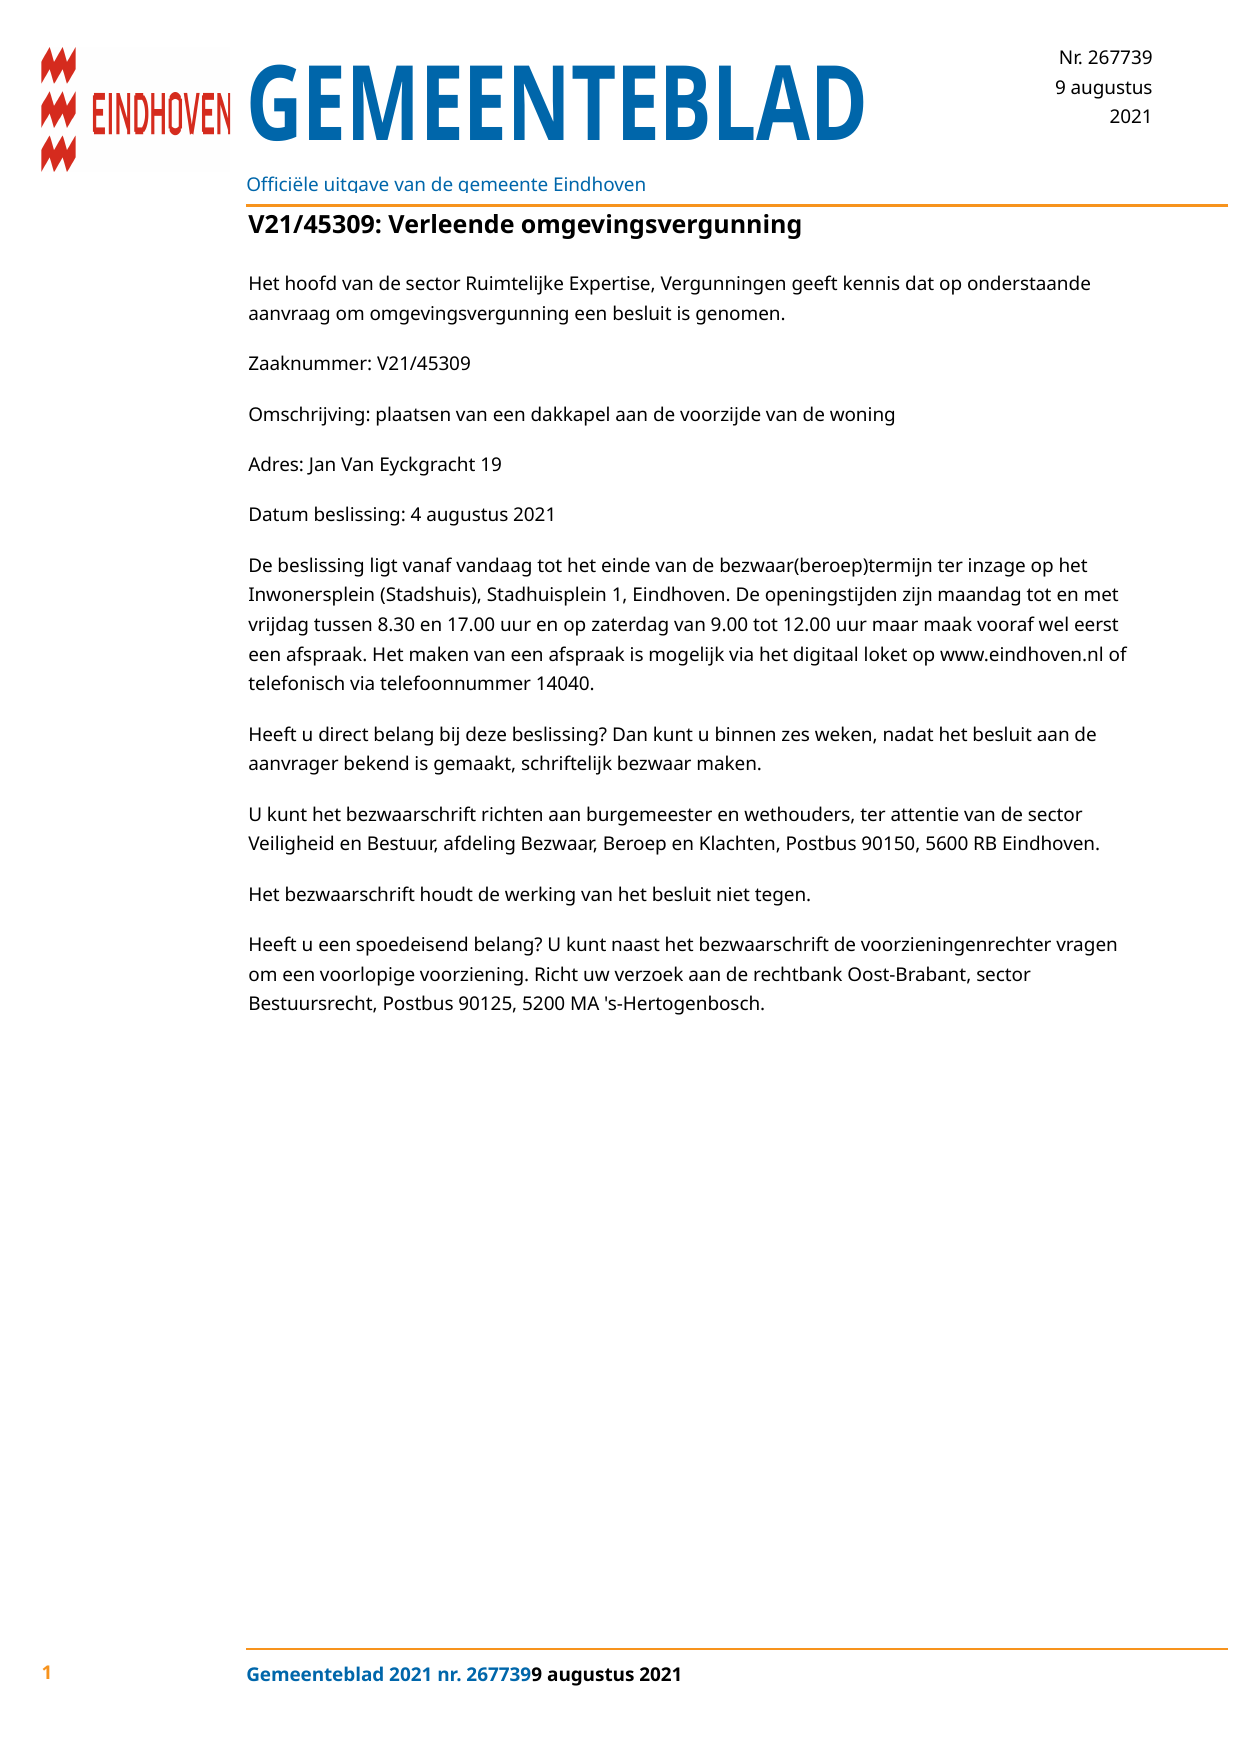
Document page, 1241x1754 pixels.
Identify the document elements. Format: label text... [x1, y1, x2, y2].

text Zaaknummer: V21/45309 [248, 350, 1152, 376]
text Omschrijving: plaatsen van een dakkapel aan de voorzijde van de woning [248, 401, 1152, 426]
text Het bezwaarschrift houdt de werking van het besluit niet tegen. [248, 881, 1152, 906]
picture [41, 47, 231, 172]
text Het hoofd van de sector Ruimtelijke Expertise, Vergunningen geeft kennis dat op onderstaande aanvraag om omgevingsvergunning een besluit is genomen. [248, 270, 1152, 326]
text Heeft u direct belang bij deze beslissing? Dan kunt u binnen zes weken, nadat het besluit aan de aanvrager bekend is gemaakt, schriftelijk bezwaar maken. [248, 721, 1152, 776]
text U kunt het bezwaarschrift richten aan burgemeester en wethouders, ter attentie van de sector Veiligheid en Bestuur, afdeling Bezwaar, Beroep en Klachten, Postbus 90150, 5600 RB Eindhoven. [248, 801, 1152, 856]
text Heeft u een spoedeisend belang? U kunt naast het bezwaarschrift de voorzieningenrechter vragen om een voorlopige voorziening. Richt uw verzoek aan de rechtbank Oost-Brabant, sector Bestuursrecht, Postbus 90125, 5200 MA 's-Hertogenbosch. [248, 931, 1152, 1016]
text Adres: Jan Van Eyckgracht 19 [248, 451, 1152, 477]
text De beslissing ligt vanaf vandaag tot het einde van de bezwaar(beroep)termijn ter inzage op het Inwonersplein (Stadshuis), Stadhuisplein 1, Eindhoven. De openingstijden zijn maandag tot en met vrijdag tussen 8.30 en 17.00 uur en op zaterdag van 9.00 tot 12.00 uur maar maak vooraf wel eerst een afspraak. Het maken van een afspraak is mogelijk via het digitaal loket op www.eindhoven.nl of telefonisch via telefoonnummer 14040. [248, 552, 1152, 696]
text V21/45309: Verleende omgevingsvergunning [248, 207, 1152, 241]
text Datum beslissing: 4 augustus 2021 [248, 502, 1152, 527]
